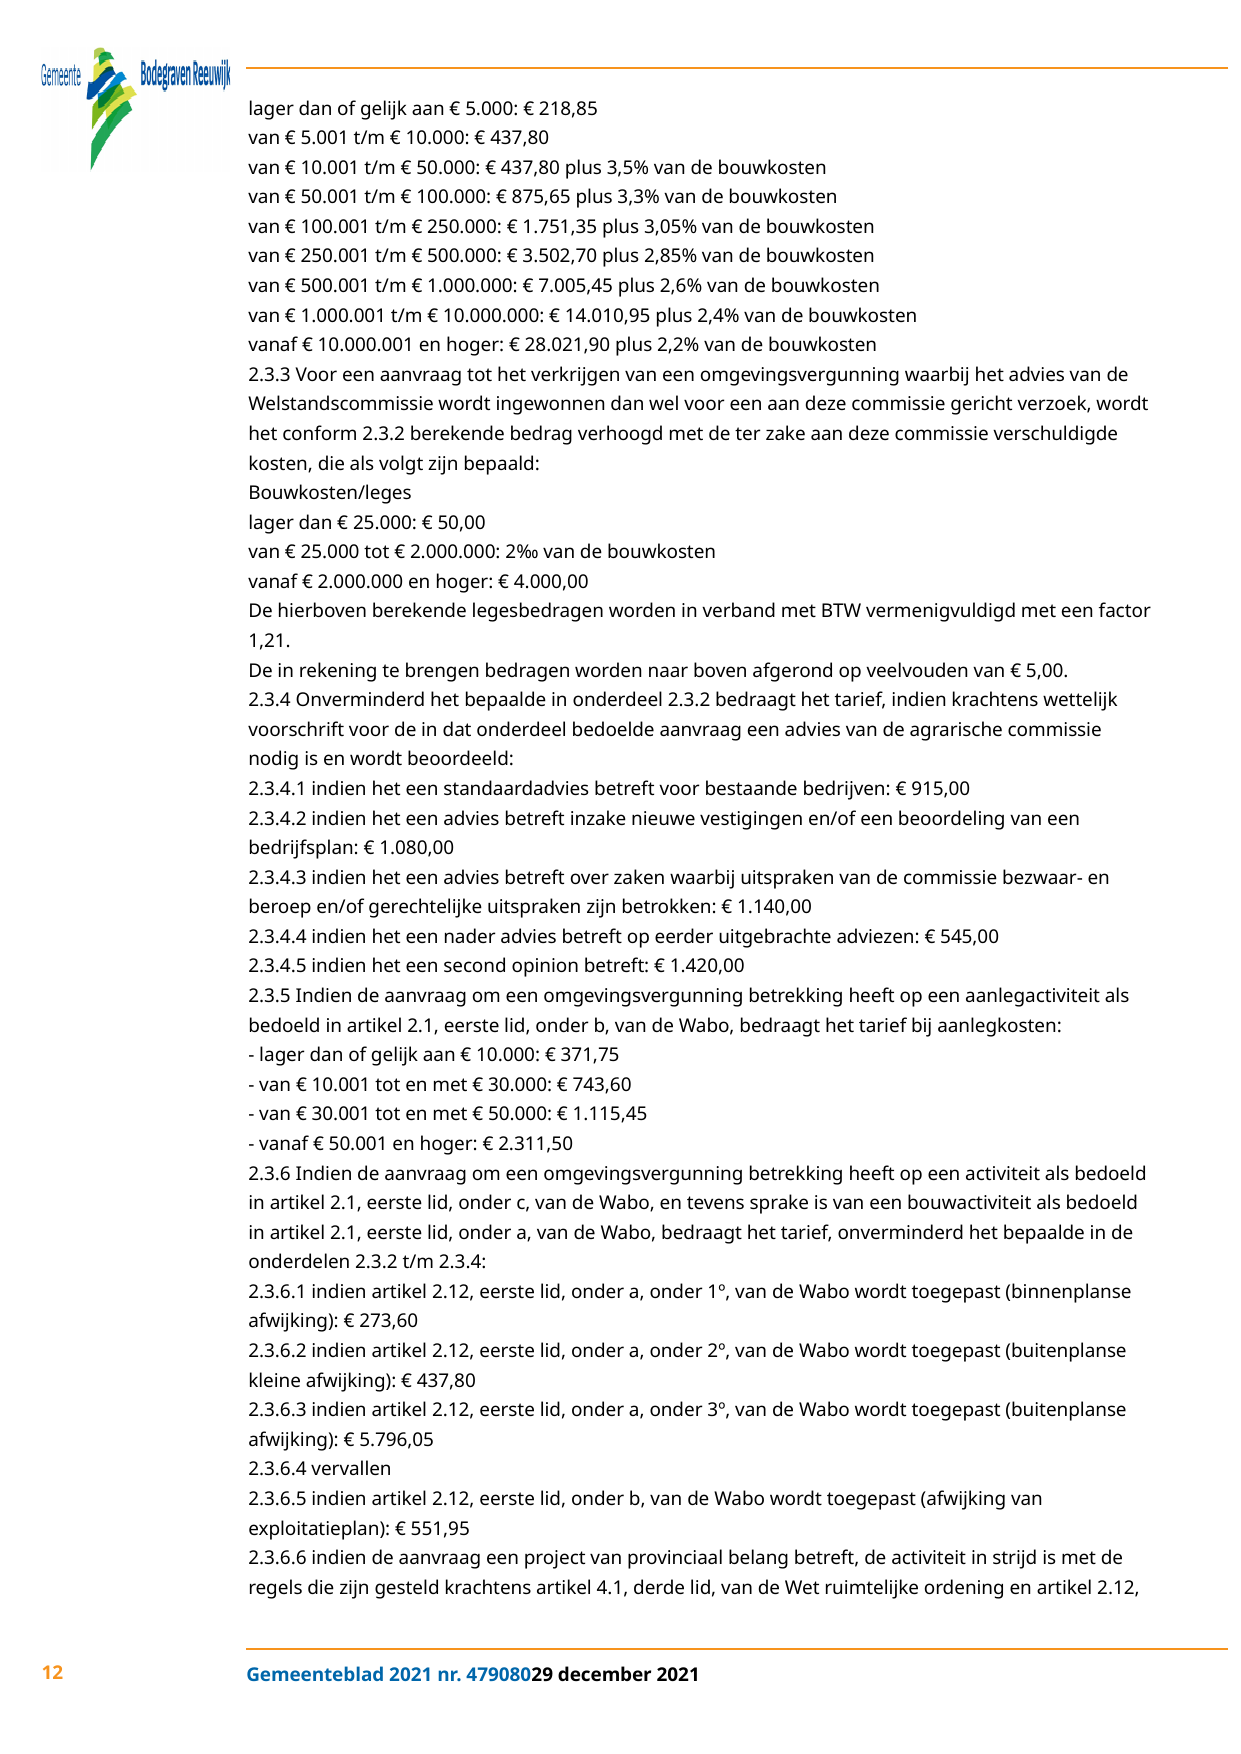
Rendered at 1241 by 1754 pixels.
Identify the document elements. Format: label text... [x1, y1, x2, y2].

text - vanaf € 50.001 en hoger: € 2.311,50 [248, 1130, 1152, 1156]
text 2.3.6.2 indien artikel 2.12, eerste lid, onder a, onder 2º, van de Wabo wordt toegepast (buitenplanse kleine afwijking): € 437,80 [248, 1337, 1152, 1393]
text 2.3.4.3 indien het een advies betreft over zaken waarbij uitspraken van de commissie bezwaar- en beroep en/of gerechtelijke uitspraken zijn betrokken: € 1.140,00 [248, 864, 1152, 919]
picture [41, 47, 231, 172]
text 2.3.6.3 indien artikel 2.12, eerste lid, onder a, onder 3º, van de Wabo wordt toegepast (buitenplanse afwijking): € 5.796,05 [248, 1396, 1152, 1452]
text 2.3.4.4 indien het een nader advies betreft op eerder uitgebrachte adviezen: € 545,00 [248, 923, 1152, 949]
text 2.3.6 Indien de aanvraag om een omgevingsvergunning betrekking heeft op een activiteit als bedoeld in artikel 2.1, eerste lid, onder c, van de Wabo, en tevens sprake is van een bouwactiviteit als bedoeld in artikel 2.1, eerste lid, onder a, van de Wabo, bedraagt het tarief, onverminderd het bepaalde in de onderdelen 2.3.2 t/m 2.3.4: [248, 1160, 1152, 1274]
text 2.3.4.5 indien het een second opinion betreft: € 1.420,00 [248, 953, 1152, 978]
text - lager dan of gelijk aan € 10.000: € 371,75 [248, 1041, 1152, 1067]
text van € 50.001 t/m € 100.000: € 875,65 plus 3,3% van de bouwkosten [248, 183, 1152, 209]
text van € 10.001 t/m € 50.000: € 437,80 plus 3,5% van de bouwkosten [248, 154, 1152, 180]
text 2.3.6.5 indien artikel 2.12, eerste lid, onder b, van de Wabo wordt toegepast (afwijking van exploitatieplan): € 551,95 [248, 1485, 1152, 1541]
text lager dan of gelijk aan € 5.000: € 218,85 [248, 95, 1152, 121]
text 2.3.4.1 indien het een standaardadvies betreft voor bestaande bedrijven: € 915,00 [248, 775, 1152, 801]
text van € 5.001 t/m € 10.000: € 437,80 [248, 124, 1152, 150]
text 2.3.4 Onverminderd het bepaalde in onderdeel 2.3.2 bedraagt het tarief, indien krachtens wettelijk voorschrift voor de in dat onderdeel bedoelde aanvraag een advies van de agrarische commissie nodig is en wordt beoordeeld: [248, 686, 1152, 771]
text Bouwkosten/leges [248, 479, 1152, 505]
text van € 250.001 t/m € 500.000: € 3.502,70 plus 2,85% van de bouwkosten [248, 243, 1152, 268]
text 2.3.6.1 indien artikel 2.12, eerste lid, onder a, onder 1º, van de Wabo wordt toegepast (binnenplanse afwijking): € 273,60 [248, 1278, 1152, 1333]
text van € 100.001 t/m € 250.000: € 1.751,35 plus 3,05% van de bouwkosten [248, 213, 1152, 239]
text van € 1.000.001 t/m € 10.000.000: € 14.010,95 plus 2,4% van de bouwkosten [248, 302, 1152, 328]
text - van € 10.001 tot en met € 30.000: € 743,60 [248, 1071, 1152, 1097]
text 2.3.4.2 indien het een advies betreft inzake nieuwe vestigingen en/of een beoordeling van een bedrijfsplan: € 1.080,00 [248, 805, 1152, 860]
text vanaf € 10.000.001 en hoger: € 28.021,90 plus 2,2% van de bouwkosten [248, 331, 1152, 357]
text van € 25.000 tot € 2.000.000: 2‰ van de bouwkosten [248, 538, 1152, 564]
text lager dan € 25.000: € 50,00 [248, 509, 1152, 535]
text vanaf € 2.000.000 en hoger: € 4.000,00 [248, 568, 1152, 594]
text - van € 30.001 tot en met € 50.000: € 1.115,45 [248, 1101, 1152, 1126]
text De hierboven berekende legesbedragen worden in verband met BTW vermenigvuldigd met een factor 1,21. [248, 598, 1152, 653]
text van € 500.001 t/m € 1.000.000: € 7.005,45 plus 2,6% van de bouwkosten [248, 272, 1152, 298]
text 2.3.5 Indien de aanvraag om een omgevingsvergunning betrekking heeft op een aanlegactiviteit als bedoeld in artikel 2.1, eerste lid, onder b, van de Wabo, bedraagt het tarief bij aanlegkosten: [248, 982, 1152, 1038]
text 2.3.3 Voor een aanvraag tot het verkrijgen van een omgevingsvergunning waarbij het advies van de Welstandscommissie wordt ingewonnen dan wel voor een aan deze commissie gericht verzoek, wordt het conform 2.3.2 berekende bedrag verhoogd met de ter zake aan deze commissie verschuldigde kosten, die als volgt zijn bepaald: [248, 361, 1152, 476]
text 2.3.6.4 vervallen [248, 1456, 1152, 1481]
text De in rekening te brengen bedragen worden naar boven afgerond op veelvouden van € 5,00. [248, 657, 1152, 683]
text 2.3.6.6 indien de aanvraag een project van provinciaal belang betreft, de activiteit in strijd is met de regels die zijn gesteld krachtens artikel 4.1, derde lid, van de Wet ruimtelijke ordening en artikel 2.12, [248, 1544, 1152, 1600]
